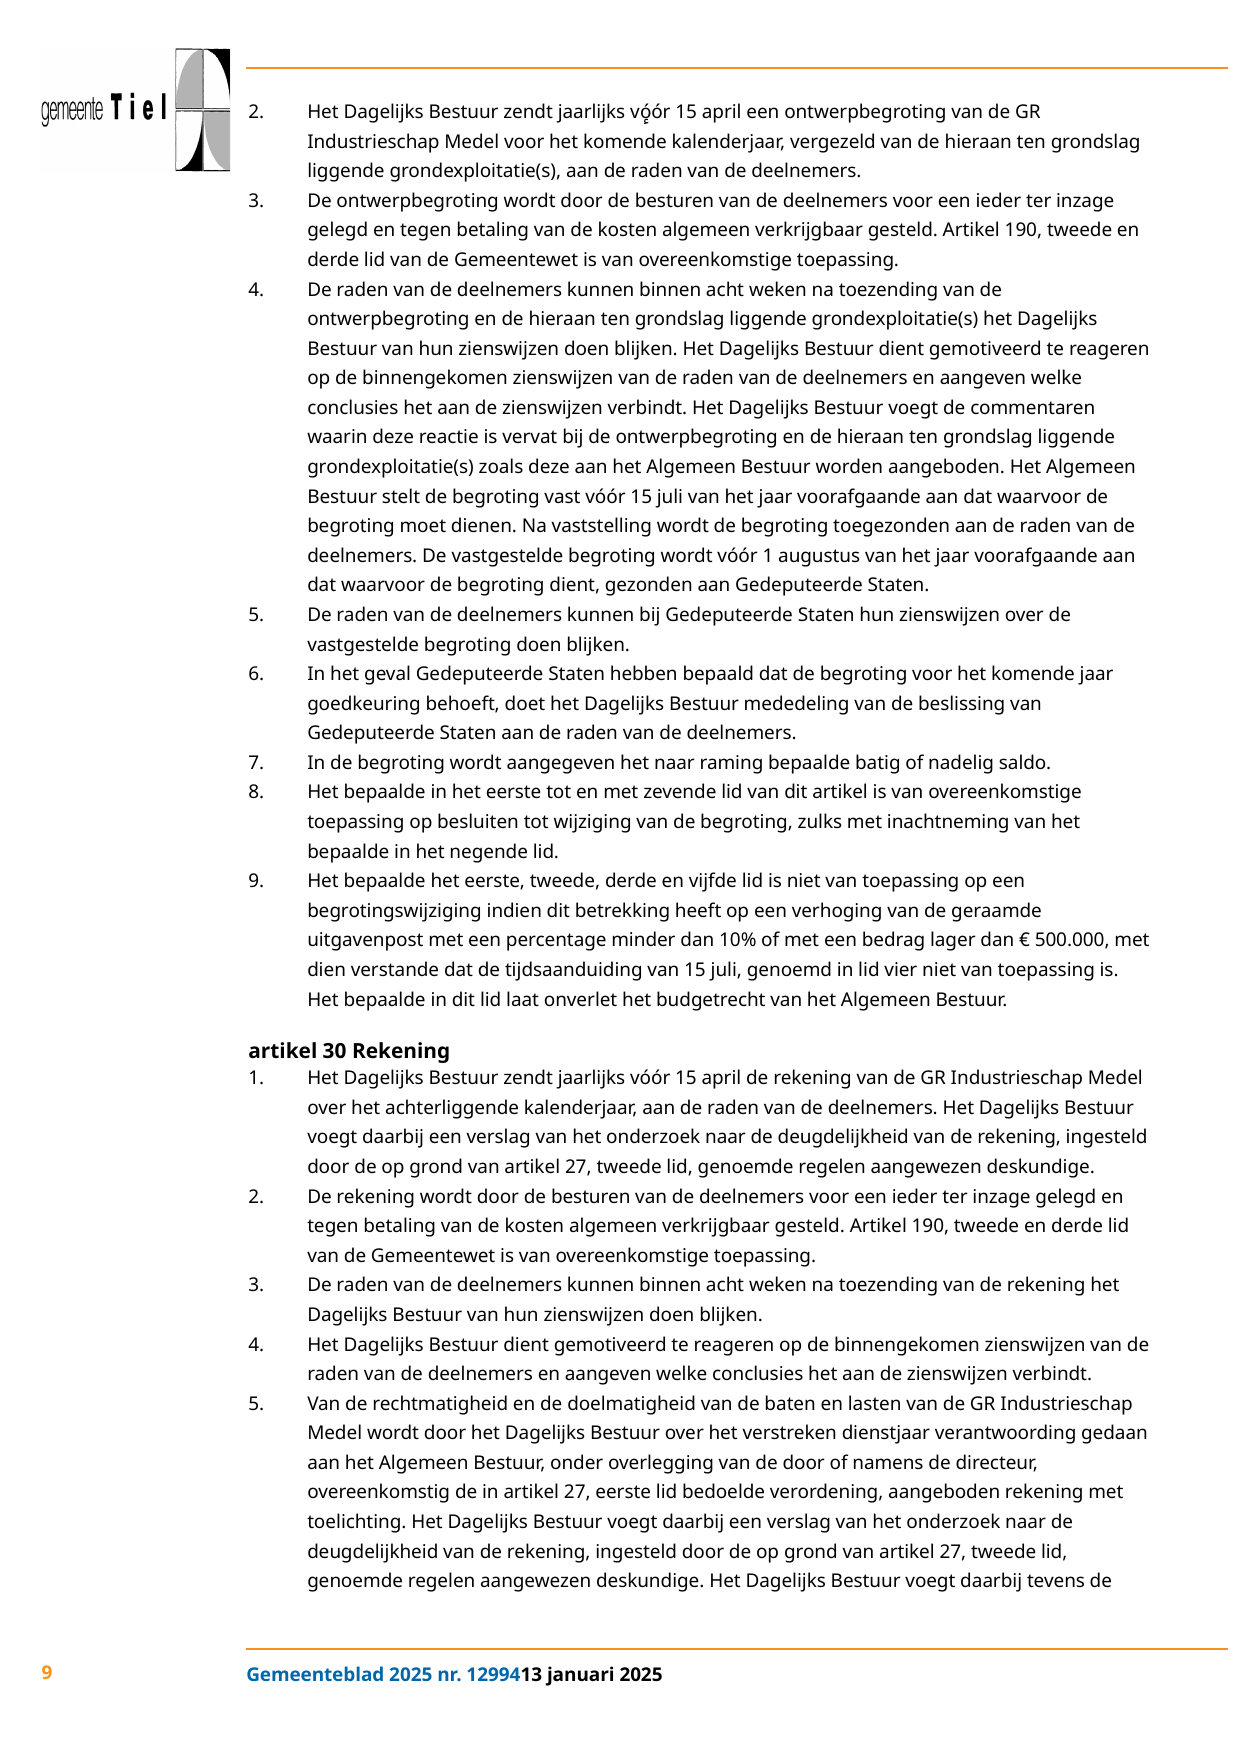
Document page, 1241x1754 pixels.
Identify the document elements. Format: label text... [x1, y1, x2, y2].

list In het geval Gedeputeerde Staten hebben bepaald dat de begroting voor het komende jaar goedkeuring behoeft, doet het Dagelijks Bestuur mededeling van de beslissing van Gedeputeerde Staten aan de raden van de deelnemers. [248, 660, 1152, 745]
list Het Dagelijks Bestuur dient gemotiveerd te reageren op de binnengekomen zienswijzen van de raden van de deelnemers en aangeven welke conclusies het aan de zienswijzen verbindt. [248, 1331, 1152, 1386]
list Het bepaalde het eerste, tweede, derde en vijfde lid is niet van toepassing op een begrotingswijziging indien dit betrekking heeft op een verhoging van de geraamde uitgavenpost met een percentage minder dan 10% of met een bedrag lager dan € 500.000, met dien verstande dat de tijdsaanduiding van 15 juli, genoemd in lid vier niet van toepassing is. Het bepaalde in dit lid laat onverlet het budgetrecht van het Algemeen Bestuur. [248, 867, 1152, 1011]
list De ontwerpbegroting wordt door de besturen van de deelnemers voor een ieder ter inzage gelegd en tegen betaling van de kosten algemeen verkrijgbaar gesteld. Artikel 190, tweede en derde lid van de Gemeentewet is van overeenkomstige toepassing. [248, 187, 1152, 272]
list Van de rechtmatigheid en de doelmatigheid van de baten en lasten van de GR Industrieschap Medel wordt door het Dagelijks Bestuur over het verstreken dienstjaar verantwoording gedaan aan het Algemeen Bestuur, onder overlegging van de door of namens de directeur, overeenkomstig de in artikel 27, eerste lid bedoelde verordening, aangeboden rekening met toelichting. Het Dagelijks Bestuur voegt daarbij een verslag van het onderzoek naar de deugdelijkheid van de rekening, ingesteld door de op grond van artikel 27, tweede lid, genoemde regelen aangewezen deskundige. Het Dagelijks Bestuur voegt daarbij tevens de [248, 1390, 1152, 1593]
list De raden van de deelnemers kunnen binnen acht weken na toezending van de ontwerpbegroting en de hieraan ten grondslag liggende grondexploitatie(s) het Dagelijks Bestuur van hun zienswijzen doen blijken. Het Dagelijks Bestuur dient gemotiveerd te reageren op de binnengekomen zienswijzen van de raden van de deelnemers en aangeven welke conclusies het aan de zienswijzen verbindt. Het Dagelijks Bestuur voegt de commentaren waarin deze reactie is vervat bij de ontwerpbegroting en de hieraan ten grondslag liggende grondexploitatie(s) zoals deze aan het Algemeen Bestuur worden aangeboden. Het Algemeen Bestuur stelt de begroting vast vóór 15 juli van het jaar voorafgaande aan dat waarvoor de begroting moet dienen. Na vaststelling wordt de begroting toegezonden aan de raden van de deelnemers. De vastgestelde begroting wordt vóór 1 augustus van het jaar voorafgaande aan dat waarvoor de begroting dient, gezonden aan Gedeputeerde Staten. [248, 276, 1152, 597]
list Het bepaalde in het eerste tot en met zevende lid van dit artikel is van overeenkomstige toepassing op besluiten tot wijziging van de begroting, zulks met inachtneming van het bepaalde in het negende lid. [248, 779, 1152, 863]
list Het Dagelijks Bestuur zendt jaarlijks vóór 15 april de rekening van de GR Industrieschap Medel over het achterliggende kalenderjaar, aan de raden van de deelnemers. Het Dagelijks Bestuur voegt daarbij een verslag van het onderzoek naar de deugdelijkheid van de rekening, ingesteld door de op grond van artikel 27, tweede lid, genoemde regelen aangewezen deskundige. [248, 1064, 1152, 1179]
list Het Dagelijks Bestuur zendt jaarlijks vٕóór 15 april een ontwerpbegroting van de GR Industrieschap Medel voor het komende kalenderjaar, vergezeld van de hieraan ten grondslag liggende grondexploitatie(s), aan de raden van de deelnemers. [248, 95, 1152, 183]
list In de begroting wordt aangegeven het naar raming bepaalde batig of nadelig saldo. [248, 749, 1152, 775]
picture [41, 47, 231, 172]
text artikel 30 Rekening [248, 1036, 1152, 1064]
list De rekening wordt door de besturen van de deelnemers voor een ieder ter inzage gelegd en tegen betaling van de kosten algemeen verkrijgbaar gesteld. Artikel 190, tweede en derde lid van de Gemeentewet is van overeenkomstige toepassing. [248, 1183, 1152, 1268]
list De raden van de deelnemers kunnen binnen acht weken na toezending van de rekening het Dagelijks Bestuur van hun zienswijzen doen blijken. [248, 1272, 1152, 1327]
list De raden van de deelnemers kunnen bij Gedeputeerde Staten hun zienswijzen over de vastgestelde begroting doen blijken. [248, 601, 1152, 656]
